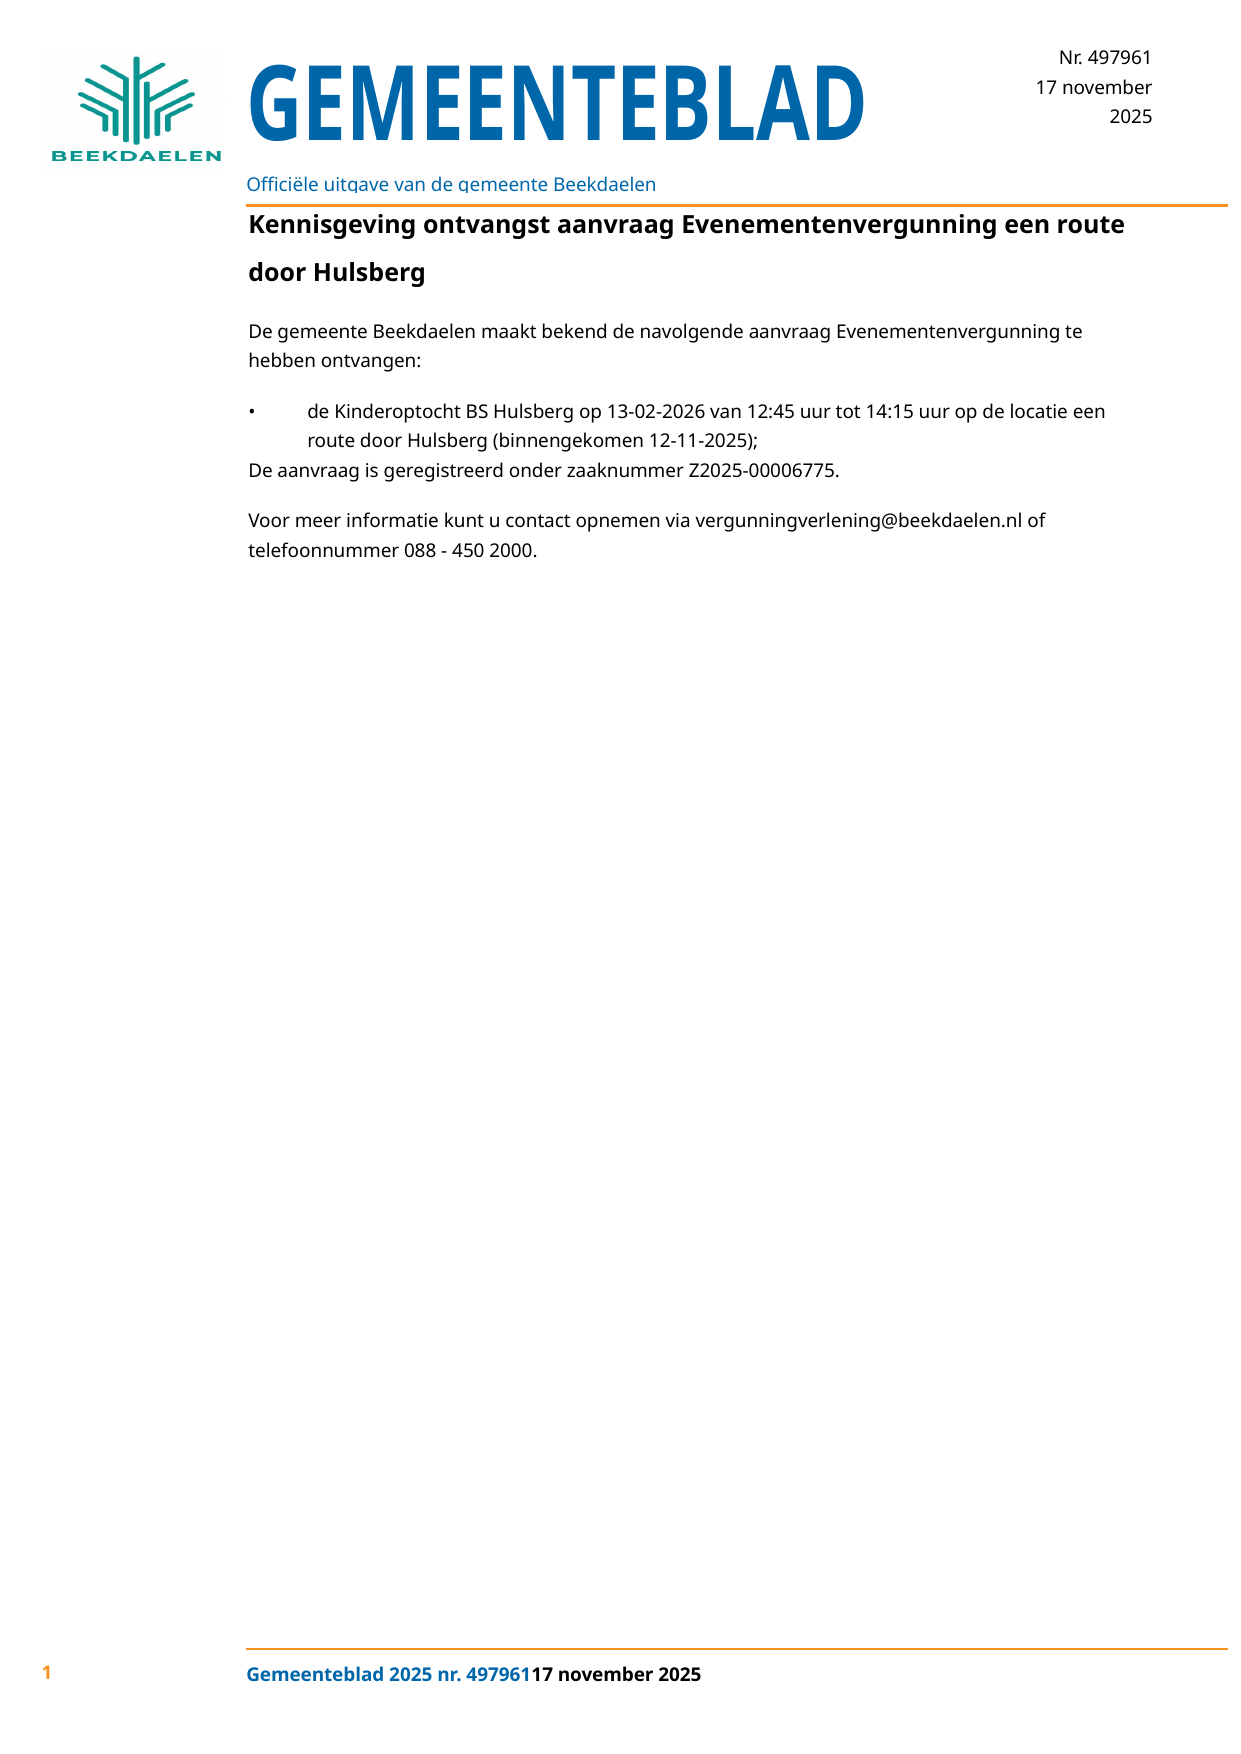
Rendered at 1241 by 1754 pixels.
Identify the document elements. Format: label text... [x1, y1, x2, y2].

text Voor meer informatie kunt u contact opnemen via vergunningverlening@beekdaelen.nl of telefoonnummer 088 - 450 2000. [248, 507, 1152, 563]
text De gemeente Beekdaelen maakt bekend de navolgende aanvraag Evenementenvergunning te hebben ontvangen: [248, 318, 1152, 373]
text Kennisgeving ontvangst aanvraag Evenementenvergunning een route door Hulsberg [248, 207, 1152, 288]
picture [41, 47, 231, 172]
list de Kinderoptocht BS Hulsberg op 13-02-2026 van 12:45 uur tot 14:15 uur op de locatie een route door Hulsberg (binnengekomen 12-11-2025); [248, 398, 1152, 453]
text De aanvraag is geregistreerd onder zaaknummer Z2025-00006775. [248, 457, 1152, 483]
